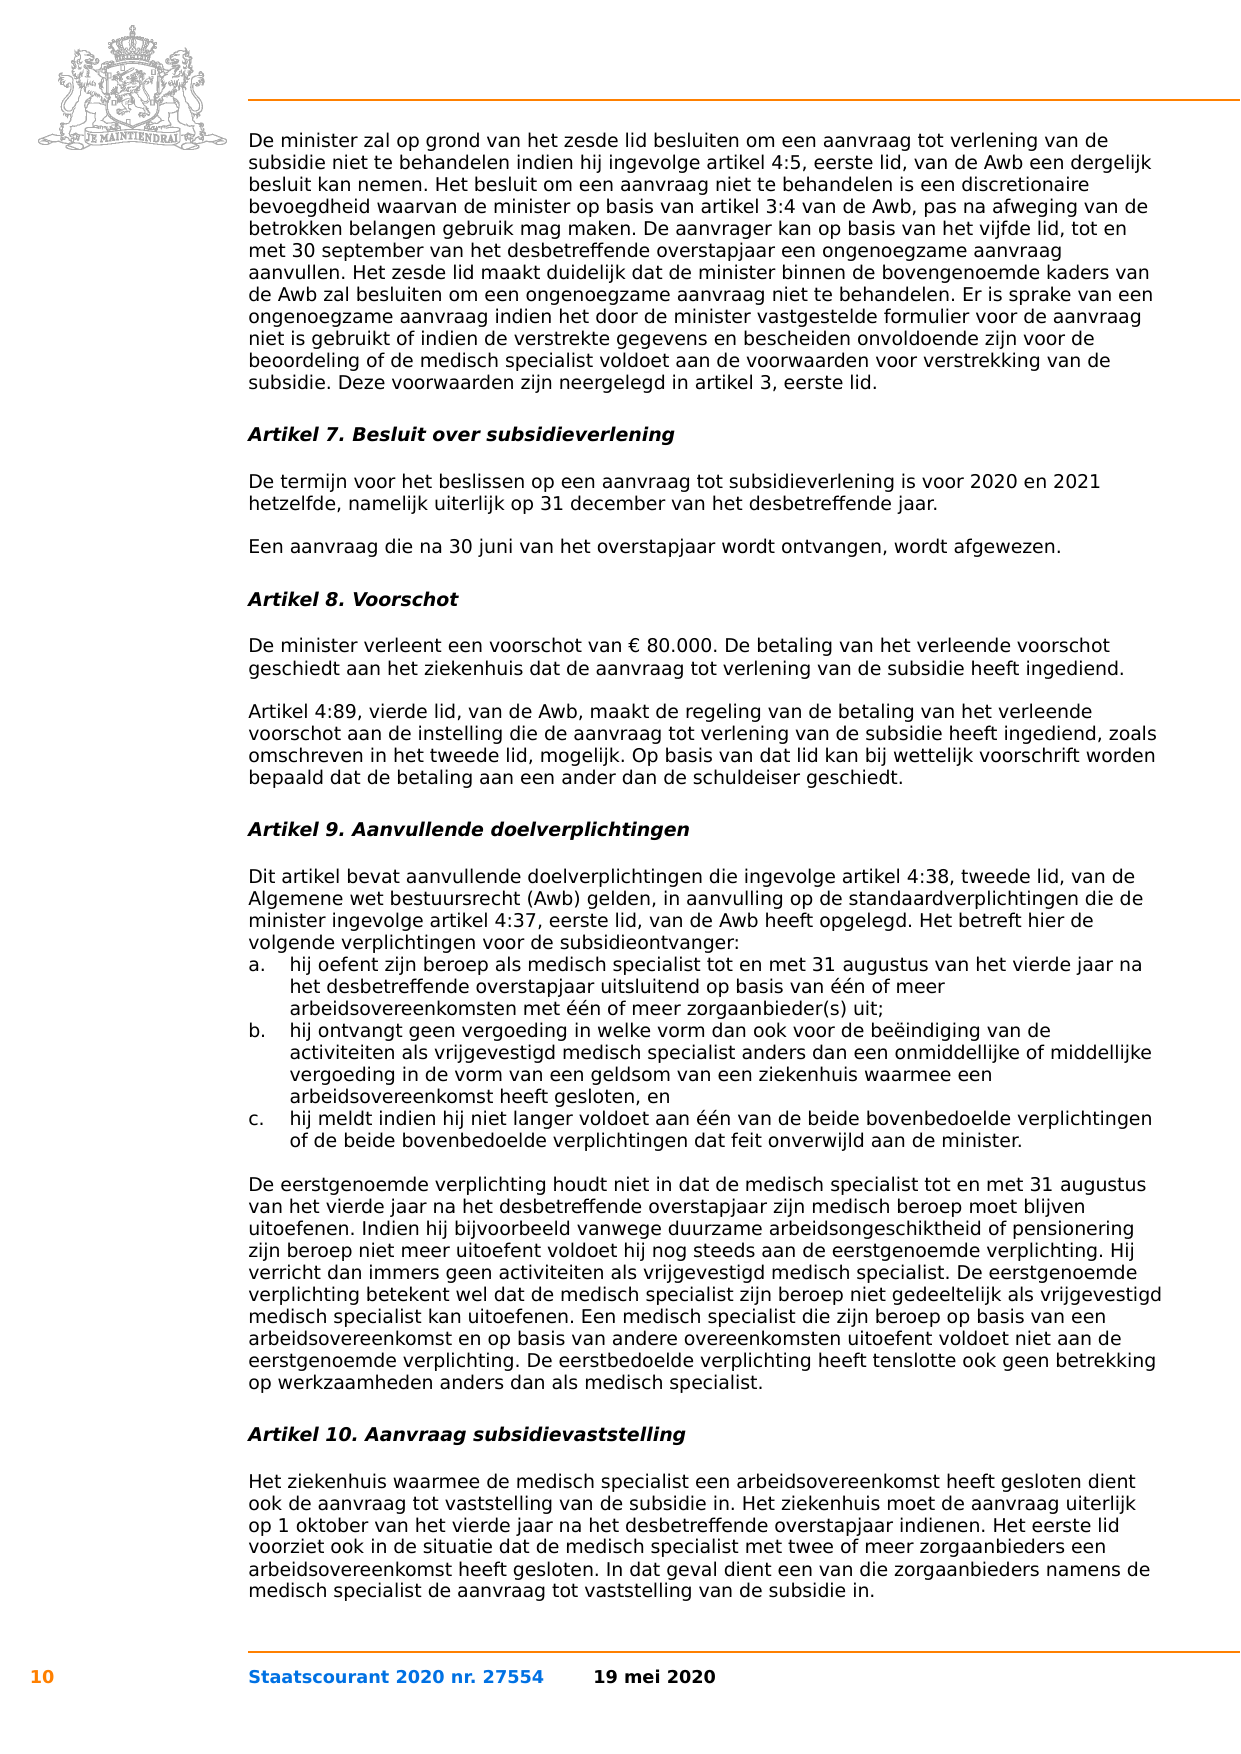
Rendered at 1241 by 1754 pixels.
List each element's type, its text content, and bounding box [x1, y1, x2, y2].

subtitle Artikel 7. Besluit over subsidieverlening [248, 424, 1163, 446]
text De minister zal op grond van het zesde lid besluiten om een aanvraag tot verlening van de subsidie niet te behandelen indien hij ingevolge artikel 4:5, eerste lid, van de Awb een dergelijk besluit kan nemen. Het besluit om een aanvraag niet te behandelen is een discretionaire bevoegdheid waarvan de minister op basis van artikel 3:4 van de Awb, pas na afweging van de betrokken belangen gebruik mag maken. De aanvrager kan op basis van het vijfde lid, tot en met 30 september van het desbetreffende overstapjaar een ongenoegzame aanvraag aanvullen. Het zesde lid maakt duidelijk dat de minister binnen de bovengenoemde kaders van de Awb zal besluiten om een ongenoegzame aanvraag niet te behandelen. Er is sprake van een ongenoegzame aanvraag indien het door de minister vastgestelde formulier voor de aanvraag niet is gebruikt of indien de verstrekte gegevens en bescheiden onvoldoende zijn voor de beoordeling of de medisch specialist voldoet aan de voorwaarden voor verstrekking van de subsidie. Deze voorwaarden zijn neergelegd in artikel 3, eerste lid. [248, 130, 1163, 394]
text De eerstgenoemde verplichting houdt niet in dat de medisch specialist tot en met 31 augustus van het vierde jaar na het desbetreffende overstapjaar zijn medisch beroep moet blijven uitoefenen. Indien hij bijvoorbeeld vanwege duurzame arbeidsongeschiktheid of pensionering zijn beroep niet meer uitoefent voldoet hij nog steeds aan de eerstgenoemde verplichting. Hij verricht dan immers geen activiteiten als vrijgevestigd medisch specialist. De eerstgenoemde verplichting betekent wel dat de medisch specialist zijn beroep niet gedeeltelijk als vrijgevestigd medisch specialist kan uitoefenen. Een medisch specialist die zijn beroep op basis van een arbeidsovereenkomst en op basis van andere overeenkomsten uitoefent voldoet niet aan de eerstgenoemde verplichting. De eerstbedoelde verplichting heeft tenslotte ook geen betrekking op werkzaamheden anders dan als medisch specialist. [248, 1174, 1163, 1393]
text c. hij meldt indien hij niet langer voldoet aan één van de beide bovenbedoelde verplichtingen of de beide bovenbedoelde verplichtingen dat feit onverwijld aan de minister. [248, 1108, 1163, 1152]
text a. hij oefent zijn beroep als medisch specialist tot en met 31 augustus van het vierde jaar na het desbetreffende overstapjaar uitsluitend op basis van één of meer arbeidsovereenkomsten met één of meer zorgaanbieder(s) uit; [248, 954, 1163, 1020]
text Het ziekenhuis waarmee de medisch specialist een arbeidsovereenkomst heeft gesloten dient ook de aanvraag tot vaststelling van de subsidie in. Het ziekenhuis moet de aanvraag uiterlijk op 1 oktober van het vierde jaar na het desbetreffende overstapjaar indienen. Het eerste lid voorziet ook in de situatie dat de medisch specialist met twee of meer zorgaanbieders een arbeidsovereenkomst heeft gesloten. In dat geval dient een van die zorgaanbieders namens de medisch specialist de aanvraag tot vaststelling van de subsidie in. [248, 1471, 1163, 1602]
text De termijn voor het beslissen op een aanvraag tot subsidieverlening is voor 2020 en 2021 hetzelfde, namelijk uiterlijk op 31 december van het desbetreffende jaar. [248, 471, 1163, 514]
subtitle Artikel 10. Aanvraag subsidievaststelling [248, 1423, 1163, 1446]
text De minister verleent een voorschot van € 80.000. De betaling van het verleende voorschot geschiedt aan het ziekenhuis dat de aanvraag tot verlening van de subsidie heeft ingediend. [248, 635, 1163, 679]
subtitle Artikel 9. Aanvullende doelverplichtingen [248, 819, 1163, 841]
text Dit artikel bevat aanvullende doelverplichtingen die ingevolge artikel 4:38, tweede lid, van de Algemene wet bestuursrecht (Awb) gelden, in aanvulling op de standaardverplichtingen die de minister ingevolge artikel 4:37, eerste lid, van de Awb heeft opgelegd. Het betreft hier de volgende verplichtingen voor de subsidieontvanger: [248, 866, 1163, 954]
picture [38, 25, 227, 150]
text b. hij ontvangt geen vergoeding in welke vorm dan ook voor de beëindiging van de activiteiten als vrijgevestigd medisch specialist anders dan een onmiddellijke of middellijke vergoeding in de vorm van een geldsom van een ziekenhuis waarmee een arbeidsovereenkomst heeft gesloten, en [248, 1020, 1163, 1108]
text Artikel 4:89, vierde lid, van de Awb, maakt de regeling van de betaling van het verleende voorschot aan de instelling die de aanvraag tot verlening van de subsidie heeft ingediend, zoals omschreven in het tweede lid, mogelijk. Op basis van dat lid kan bij wettelijk voorschrift worden bepaald dat de betaling aan een ander dan de schuldeiser geschiedt. [248, 701, 1163, 789]
text Een aanvraag die na 30 juni van het overstapjaar wordt ontvangen, wordt afgewezen. [248, 536, 1163, 558]
subtitle Artikel 8. Voorschot [248, 588, 1163, 610]
